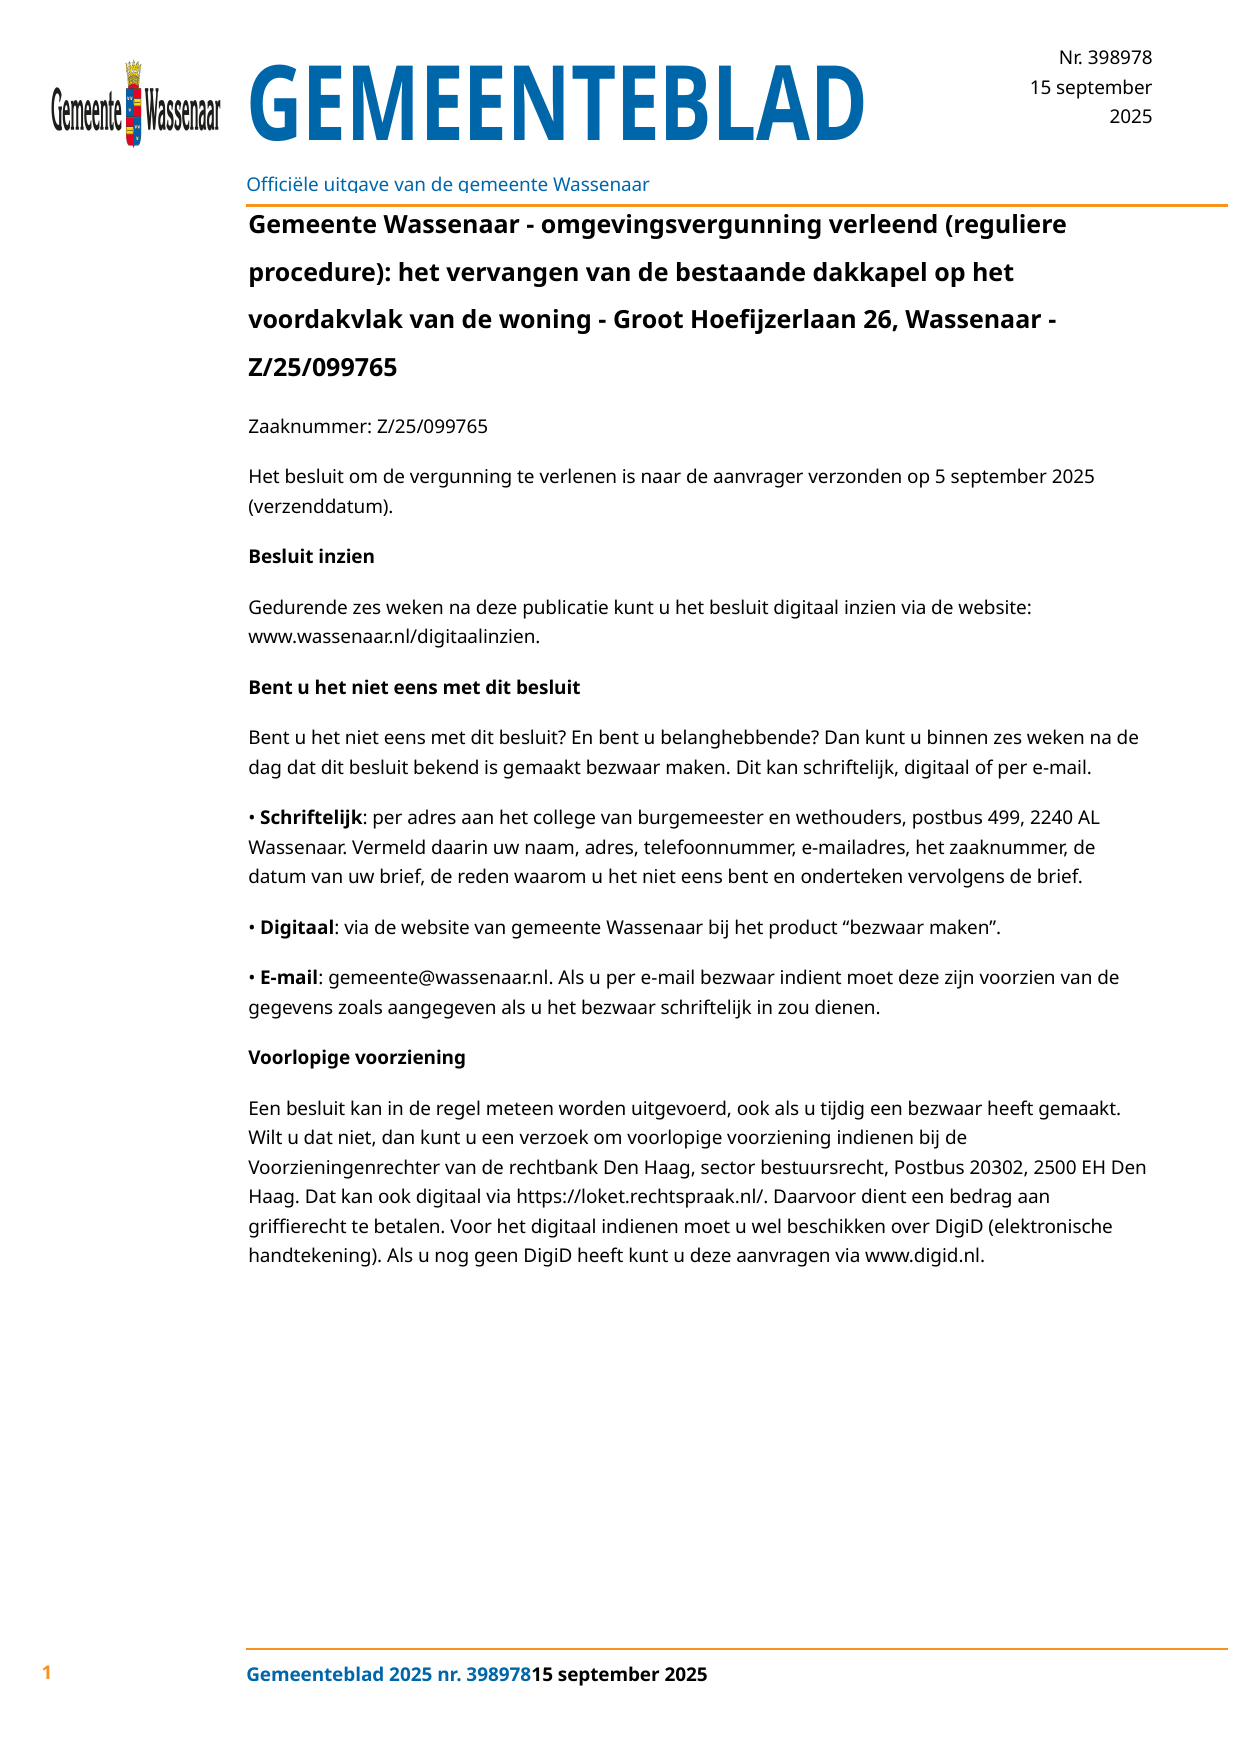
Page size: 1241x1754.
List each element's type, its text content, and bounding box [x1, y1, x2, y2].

text Gemeente Wassenaar - omgevingsvergunning verleend (reguliere procedure): het vervangen van de bestaande dakkapel op het voordakvlak van de woning - Groot Hoefijzerlaan 26, Wassenaar - Z/25/099765 [248, 207, 1152, 384]
text • Schriftelijk: per adres aan het college van burgemeester en wethouders, postbus 499, 2240 AL Wassenaar. Vermeld daarin uw naam, adres, telefoonnummer, e-mailadres, het zaaknummer, de datum van uw brief, de reden waarom u het niet eens bent en onderteken vervolgens de brief. [248, 804, 1152, 889]
text Gedurende zes weken na deze publicatie kunt u het besluit digitaal inzien via de website: www.wassenaar.nl/digitaalinzien. [248, 594, 1152, 649]
picture [41, 47, 231, 172]
text • Digitaal: via de website van gemeente Wassenaar bij het product “bezwaar maken”. [248, 914, 1152, 940]
text Bent u het niet eens met dit besluit? En bent u belanghebbende? Dan kunt u binnen zes weken na de dag dat dit besluit bekend is gemaakt bezwaar maken. Dit kan schriftelijk, digitaal of per e-mail. [248, 724, 1152, 780]
text Besluit inzien [248, 543, 1152, 569]
text Voorlopige voorziening [248, 1044, 1152, 1070]
text Het besluit om de vergunning te verlenen is naar de aanvrager verzonden op 5 september 2025 (verzenddatum). [248, 463, 1152, 519]
text Een besluit kan in de regel meteen worden uitgevoerd, ook als u tijdig een bezwaar heeft gemaakt. Wilt u dat niet, dan kunt u een verzoek om voorlopige voorziening indienen bij de Voorzieningenrechter van de rechtbank Den Haag, sector bestuursrecht, Postbus 20302, 2500 EH Den Haag. Dat kan ook digitaal via https://loket.rechtspraak.nl/. Daarvoor dient een bedrag aan griffierecht te betalen. Voor het digitaal indienen moet u wel beschikken over DigiD (elektronische handtekening). Als u nog geen DigiD heeft kunt u deze aanvragen via www.digid.nl. [248, 1095, 1152, 1268]
text Bent u het niet eens met dit besluit [248, 674, 1152, 700]
text Zaaknummer: Z/25/099765 [248, 413, 1152, 439]
text • E-mail: gemeente@wassenaar.nl. Als u per e-mail bezwaar indient moet deze zijn voorzien van de gegevens zoals aangegeven als u het bezwaar schriftelijk in zou dienen. [248, 964, 1152, 1020]
